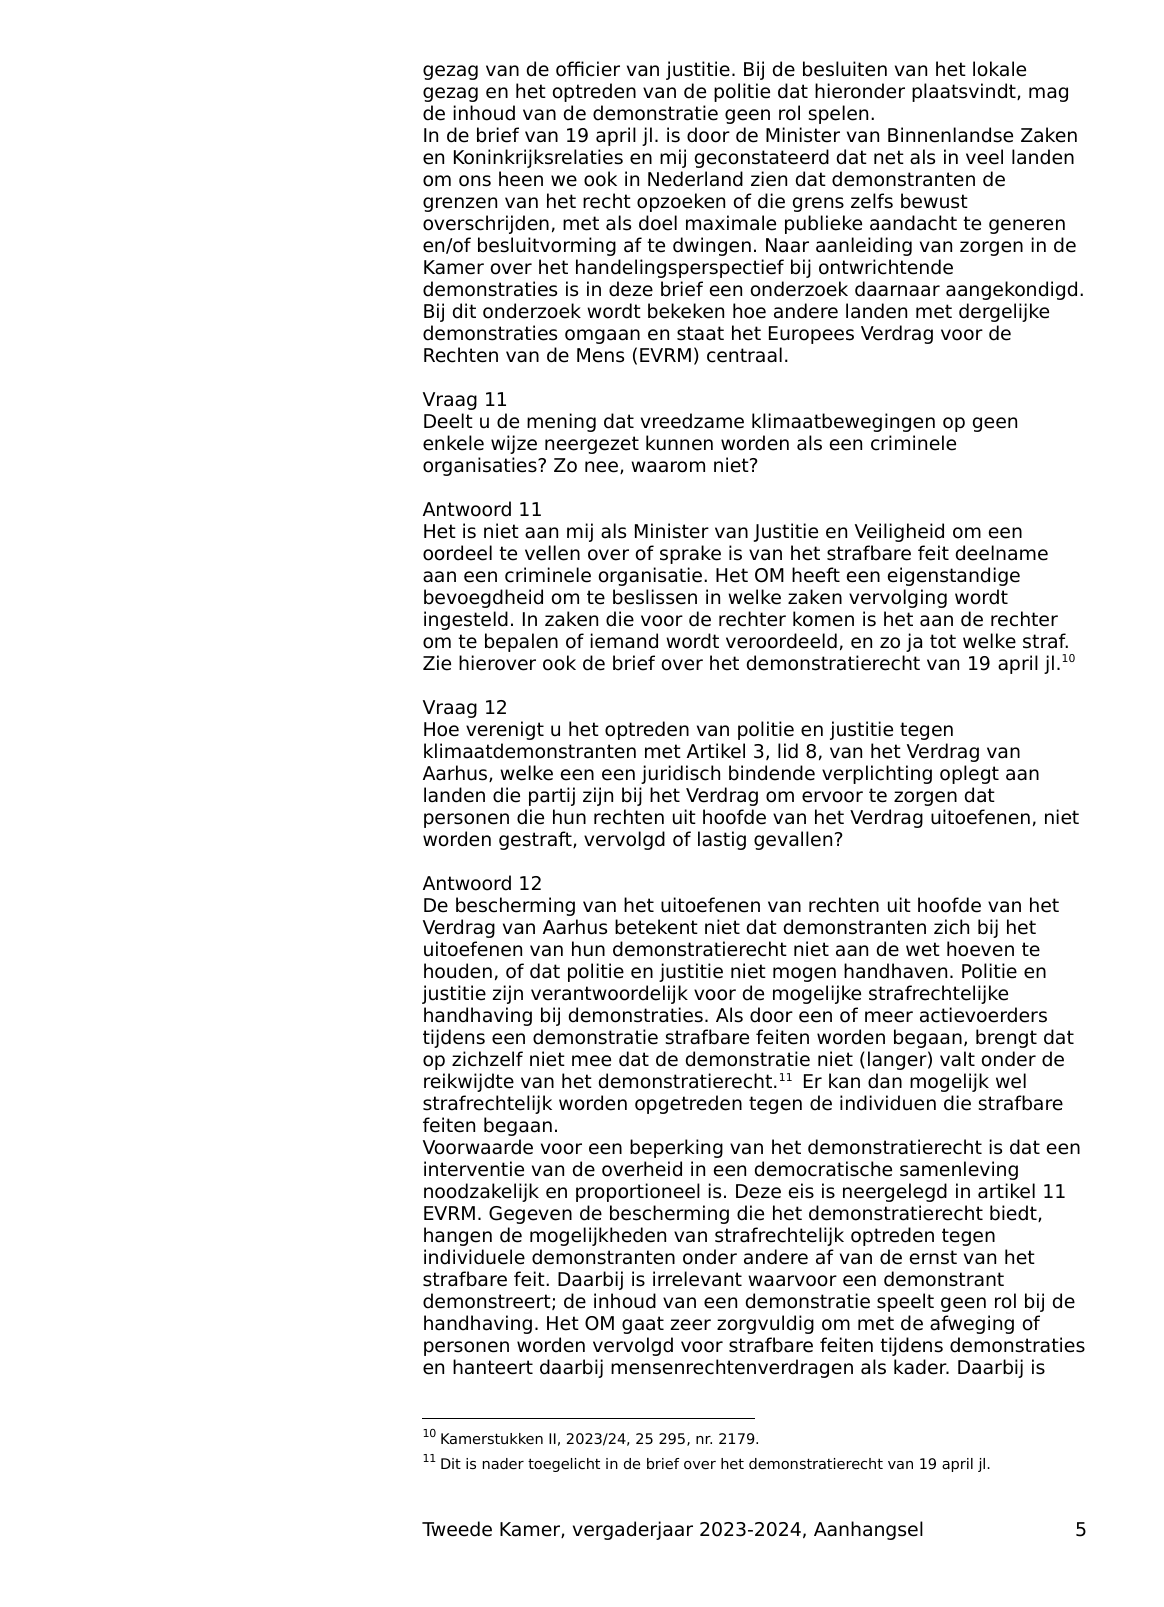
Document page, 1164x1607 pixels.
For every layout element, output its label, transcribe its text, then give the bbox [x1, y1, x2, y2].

text Dit is nader toegelicht in de brief over het demonstratierecht van 19 april jl. [422, 1452, 1087, 1474]
text Voorwaarde voor een beperking van het demonstratierecht is dat een interventie van de overheid in een democratische samenleving noodzakelijk en proportioneel is. Deze eis is neergelegd in artikel 11 EVRM. Gegeven de bescherming die het demonstratierecht biedt, hangen de mogelijkheden van strafrechtelijk optreden tegen individuele demonstranten onder andere af van de ernst van het strafbare feit. Daarbij is irrelevant waarvoor een demonstrant demonstreert; de inhoud van een demonstratie speelt geen rol bij de handhaving. Het OM gaat zeer zorgvuldig om met de afweging of personen worden vervolgd voor strafbare feiten tijdens demonstraties en hanteert daarbij mensenrechtenverdragen als kader. Daarbij is [422, 1137, 1087, 1379]
text Kamerstukken II, 2023/24, 25 295, nr. 2179. [422, 1427, 1087, 1449]
text In de brief van 19 april jl. is door de Minister van Binnenlandse Zaken en Koninkrijksrelaties en mij geconstateerd dat net als in veel landen om ons heen we ook in Nederland zien dat demonstranten de grenzen van het recht opzoeken of die grens zelfs bewust overschrijden, met als doel maximale publieke aandacht te generen en/of besluitvorming af te dwingen. Naar aanleiding van zorgen in de Kamer over het handelingsperspectief bij ontwrichtende demonstraties is in deze brief een onderzoek daarnaar aangekondigd. Bij dit onderzoek wordt bekeken hoe andere landen met dergelijke demonstraties omgaan en staat het Europees Verdrag voor de Rechten van de Mens (EVRM) centraal. [422, 125, 1087, 367]
text Vraag 11 [422, 389, 1087, 411]
text Antwoord 12 [422, 873, 1087, 895]
text Het is niet aan mij als Minister van Justitie en Veiligheid om een oordeel te vellen over of sprake is van het strafbare feit deelname aan een criminele organisatie. Het OM heeft een eigenstandige bevoegdheid om te beslissen in welke zaken vervolging wordt ingesteld. In zaken die voor de rechter komen is het aan de rechter om te bepalen of iemand wordt veroordeeld, en zo ja tot welke straf. Zie hierover ook de brief over het demonstratierecht van 19 april jl. [422, 521, 1087, 675]
text Antwoord 11 [422, 499, 1087, 521]
text Hoe verenigt u het optreden van politie en justitie tegen klimaatdemonstranten met Artikel 3, lid 8, van het Verdrag van Aarhus, welke een een juridisch bindende verplichting oplegt aan landen die partij zijn bij het Verdrag om ervoor te zorgen dat personen die hun rechten uit hoofde van het Verdrag uitoefenen, niet worden gestraft, vervolgd of lastig gevallen? [422, 719, 1087, 851]
text gezag van de officier van justitie. Bij de besluiten van het lokale gezag en het optreden van de politie dat hieronder plaatsvindt, mag de inhoud van de demonstratie geen rol spelen. [422, 59, 1087, 125]
text Deelt u de mening dat vreedzame klimaatbewegingen op geen enkele wijze neergezet kunnen worden als een criminele organisaties? Zo nee, waarom niet? [422, 411, 1087, 477]
text Vraag 12 [422, 697, 1087, 719]
text De bescherming van het uitoefenen van rechten uit hoofde van het Verdrag van Aarhus betekent niet dat demonstranten zich bij het uitoefenen van hun demonstratierecht niet aan de wet hoeven te houden, of dat politie en justitie niet mogen handhaven. Politie en justitie zijn verantwoordelijk voor de mogelijke strafrechtelijke handhaving bij demonstraties. Als door een of meer actievoerders tijdens een demonstratie strafbare feiten worden begaan, brengt dat op zichzelf niet mee dat de demonstratie niet (langer) valt onder de reikwijdte van het demonstratierecht. Er kan dan mogelijk wel strafrechtelijk worden opgetreden tegen de individuen die strafbare feiten begaan. [422, 895, 1087, 1137]
